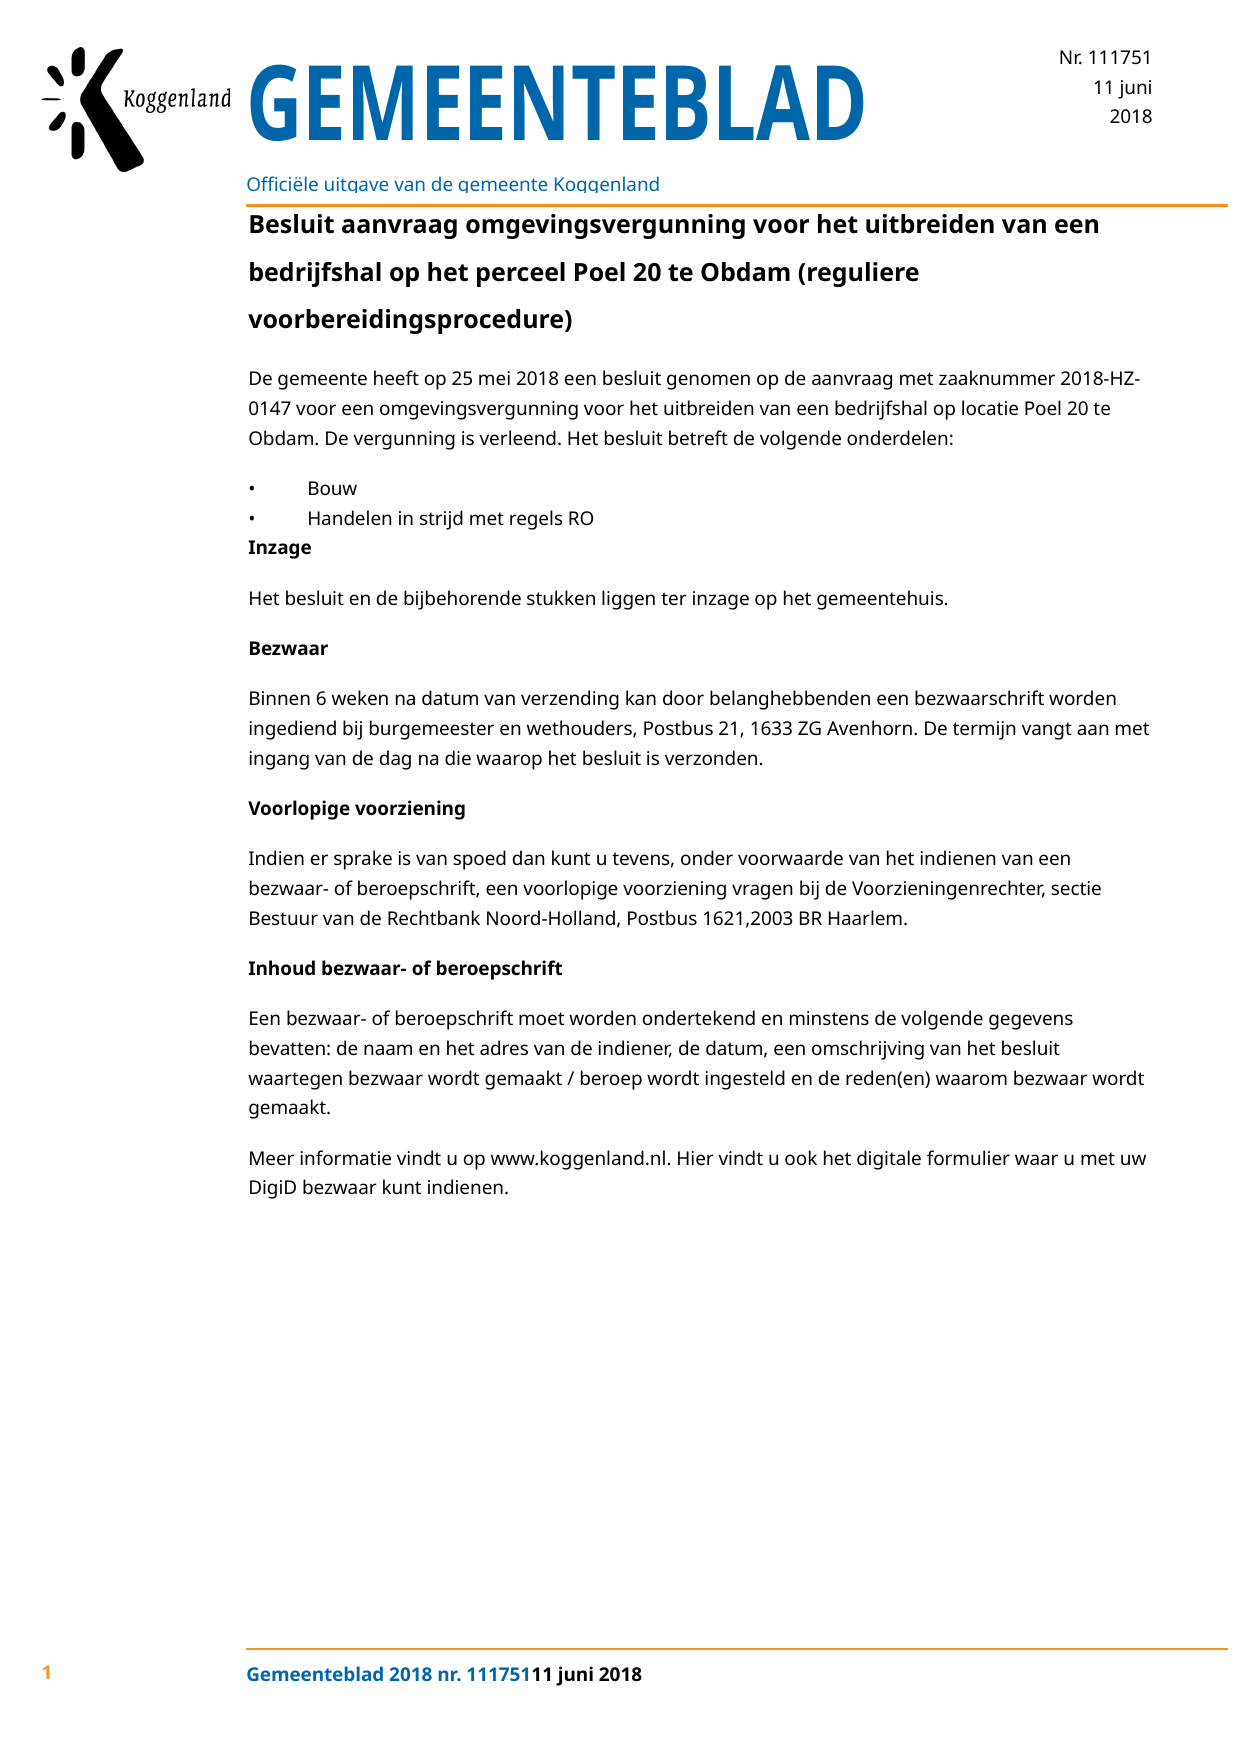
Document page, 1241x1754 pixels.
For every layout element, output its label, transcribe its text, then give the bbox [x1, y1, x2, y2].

text Een bezwaar- of beroepschrift moet worden ondertekend en minstens de volgende gegevens bevatten: de naam en het adres van de indiener, de datum, een omschrijving van het besluit waartegen bezwaar wordt gemaakt / beroep wordt ingesteld en de reden(en) waarom bezwaar wordt gemaakt. [248, 1006, 1152, 1120]
picture [41, 47, 231, 172]
text De gemeente heeft op 25 mei 2018 een besluit genomen op de aanvraag met zaaknummer 2018-HZ-0147 voor een omgevingsvergunning voor het uitbreiden van een bedrijfshal op locatie Poel 20 te Obdam. De vergunning is verleend. Het besluit betreft de volgende onderdelen: [248, 366, 1152, 450]
text Inhoud bezwaar- of beroepschrift [248, 955, 1152, 981]
text Het besluit en de bijbehorende stukken liggen ter inzage op het gemeentehuis. [248, 585, 1152, 610]
text Inzage [248, 534, 1152, 560]
list Bouw [248, 475, 1152, 501]
list Handelen in strijd met regels RO [248, 505, 1152, 530]
text Indien er sprake is van spoed dan kunt u tevens, onder voorwaarde van het indienen van een bezwaar- of beroepschrift, een voorlopige voorziening vragen bij de Voorzieningenrechter, sectie Bestuur van de Rechtbank Noord-Holland, Postbus 1621,2003 BR Haarlem. [248, 846, 1152, 930]
text Meer informatie vindt u op www.koggenland.nl. Hier vindt u ook het digitale formulier waar u met uw DigiD bezwaar kunt indienen. [248, 1145, 1152, 1200]
text Bezwaar [248, 635, 1152, 661]
text Besluit aanvraag omgevingsvergunning voor het uitbreiden van een bedrijfshal op het perceel Poel 20 te Obdam (reguliere voorbereidingsprocedure) [248, 207, 1152, 336]
text Binnen 6 weken na datum van verzending kan door belanghebbenden een bezwaarschrift worden ingediend bij burgemeester en wethouders, Postbus 21, 1633 ZG Avenhorn. De termijn vangt aan met ingang van de dag na die waarop het besluit is verzonden. [248, 686, 1152, 770]
text Voorlopige voorziening [248, 795, 1152, 821]
